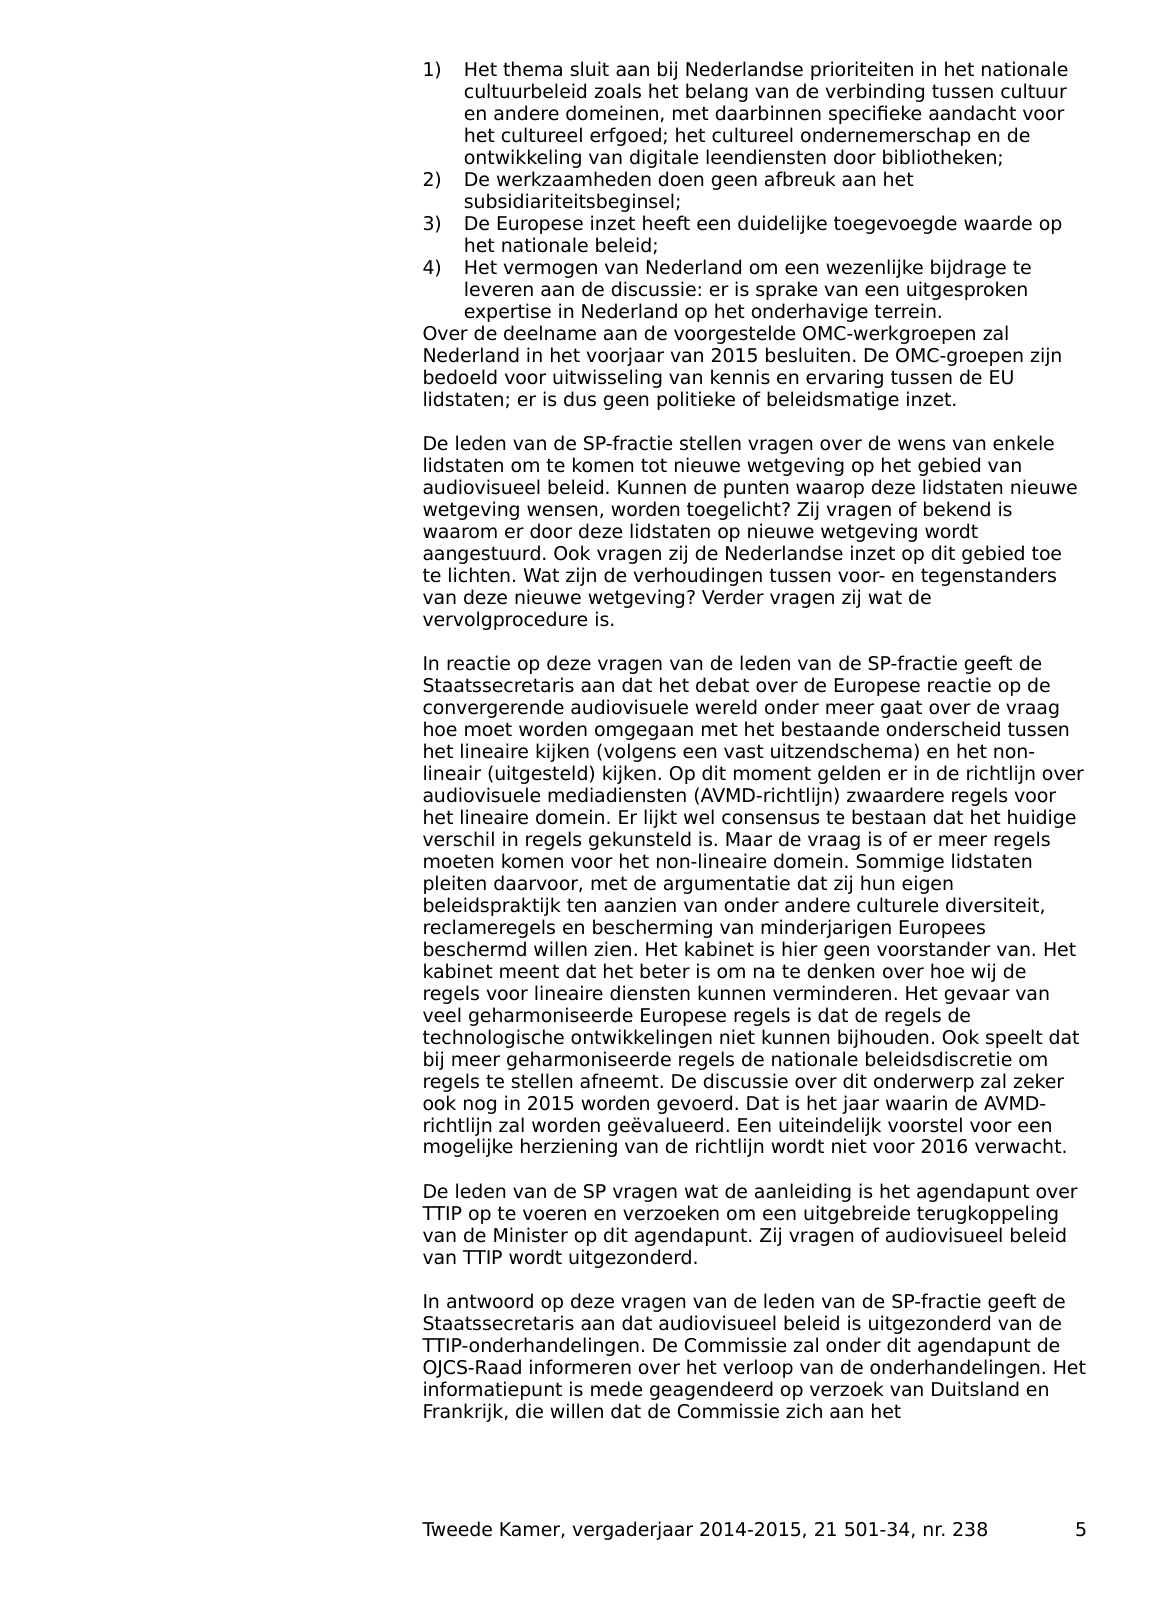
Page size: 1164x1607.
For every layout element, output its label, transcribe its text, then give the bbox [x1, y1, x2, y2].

text In reactie op deze vragen van de leden van de SP-fractie geeft de Staatssecretaris aan dat het debat over de Europese reactie op de convergerende audiovisuele wereld onder meer gaat over de vraag hoe moet worden omgegaan met het bestaande onderscheid tussen het lineaire kijken (volgens een vast uitzendschema) en het non-lineair (uitgesteld) kijken. Op dit moment gelden er in de richtlijn over audiovisuele mediadiensten (AVMD-richtlijn) zwaardere regels voor het lineaire domein. Er lijkt wel consensus te bestaan dat het huidige verschil in regels gekunsteld is. Maar de vraag is of er meer regels moeten komen voor het non-lineaire domein. Sommige lidstaten pleiten daarvoor, met de argumentatie dat zij hun eigen beleidspraktijk ten aanzien van onder andere culturele diversiteit, reclameregels en bescherming van minderjarigen Europees beschermd willen zien. Het kabinet is hier geen voorstander van. Het kabinet meent dat het beter is om na te denken over hoe wij de regels voor lineaire diensten kunnen verminderen. Het gevaar van veel geharmoniseerde Europese regels is dat de regels de technologische ontwikkelingen niet kunnen bijhouden. Ook speelt dat bij meer geharmoniseerde regels de nationale beleidsdiscretie om regels te stellen afneemt. De discussie over dit onderwerp zal zeker ook nog in 2015 worden gevoerd. Dat is het jaar waarin de AVMD-richtlijn zal worden geëvalueerd. Een uiteindelijk voorstel voor een mogelijke herziening van de richtlijn wordt niet voor 2016 verwacht. [422, 653, 1087, 1158]
text 4) Het vermogen van Nederland om een wezenlijke bijdrage te leveren aan de discussie: er is sprake van een uitgesproken expertise in Nederland op het onderhavige terrein. [422, 257, 1087, 323]
text 2) De werkzaamheden doen geen afbreuk aan het subsidiariteitsbeginsel; [422, 169, 1087, 213]
text In antwoord op deze vragen van de leden van de SP-fractie geeft de Staatssecretaris aan dat audiovisueel beleid is uitgezonderd van de TTIP-onderhandelingen. De Commissie zal onder dit agendapunt de OJCS-Raad informeren over het verloop van de onderhandelingen. Het informatiepunt is mede geagendeerd op verzoek van Duitsland en Frankrijk, die willen dat de Commissie zich aan het [422, 1291, 1087, 1423]
text 1) Het thema sluit aan bij Nederlandse prioriteiten in het nationale cultuurbeleid zoals het belang van de verbinding tussen cultuur en andere domeinen, met daarbinnen specifieke aandacht voor het cultureel erfgoed; het cultureel ondernemerschap en de ontwikkeling van digitale leendiensten door bibliotheken; [422, 59, 1087, 169]
text Over de deelname aan de voorgestelde OMC-werkgroepen zal Nederland in het voorjaar van 2015 besluiten. De OMC-groepen zijn bedoeld voor uitwisseling van kennis en ervaring tussen de EU lidstaten; er is dus geen politieke of beleidsmatige inzet. [422, 323, 1087, 411]
text 3) De Europese inzet heeft een duidelijke toegevoegde waarde op het nationale beleid; [422, 213, 1087, 257]
text De leden van de SP vragen wat de aanleiding is het agendapunt over TTIP op te voeren en verzoeken om een uitgebreide terugkoppeling van de Minister op dit agendapunt. Zij vragen of audiovisueel beleid van TTIP wordt uitgezonderd. [422, 1181, 1087, 1268]
text De leden van de SP-fractie stellen vragen over de wens van enkele lidstaten om te komen tot nieuwe wetgeving op het gebied van audiovisueel beleid. Kunnen de punten waarop deze lidstaten nieuwe wetgeving wensen, worden toegelicht? Zij vragen of bekend is waarom er door deze lidstaten op nieuwe wetgeving wordt aangestuurd. Ook vragen zij de Nederlandse inzet op dit gebied toe te lichten. Wat zijn de verhoudingen tussen voor- en tegenstanders van deze nieuwe wetgeving? Verder vragen zij wat de vervolgprocedure is. [422, 433, 1087, 631]
